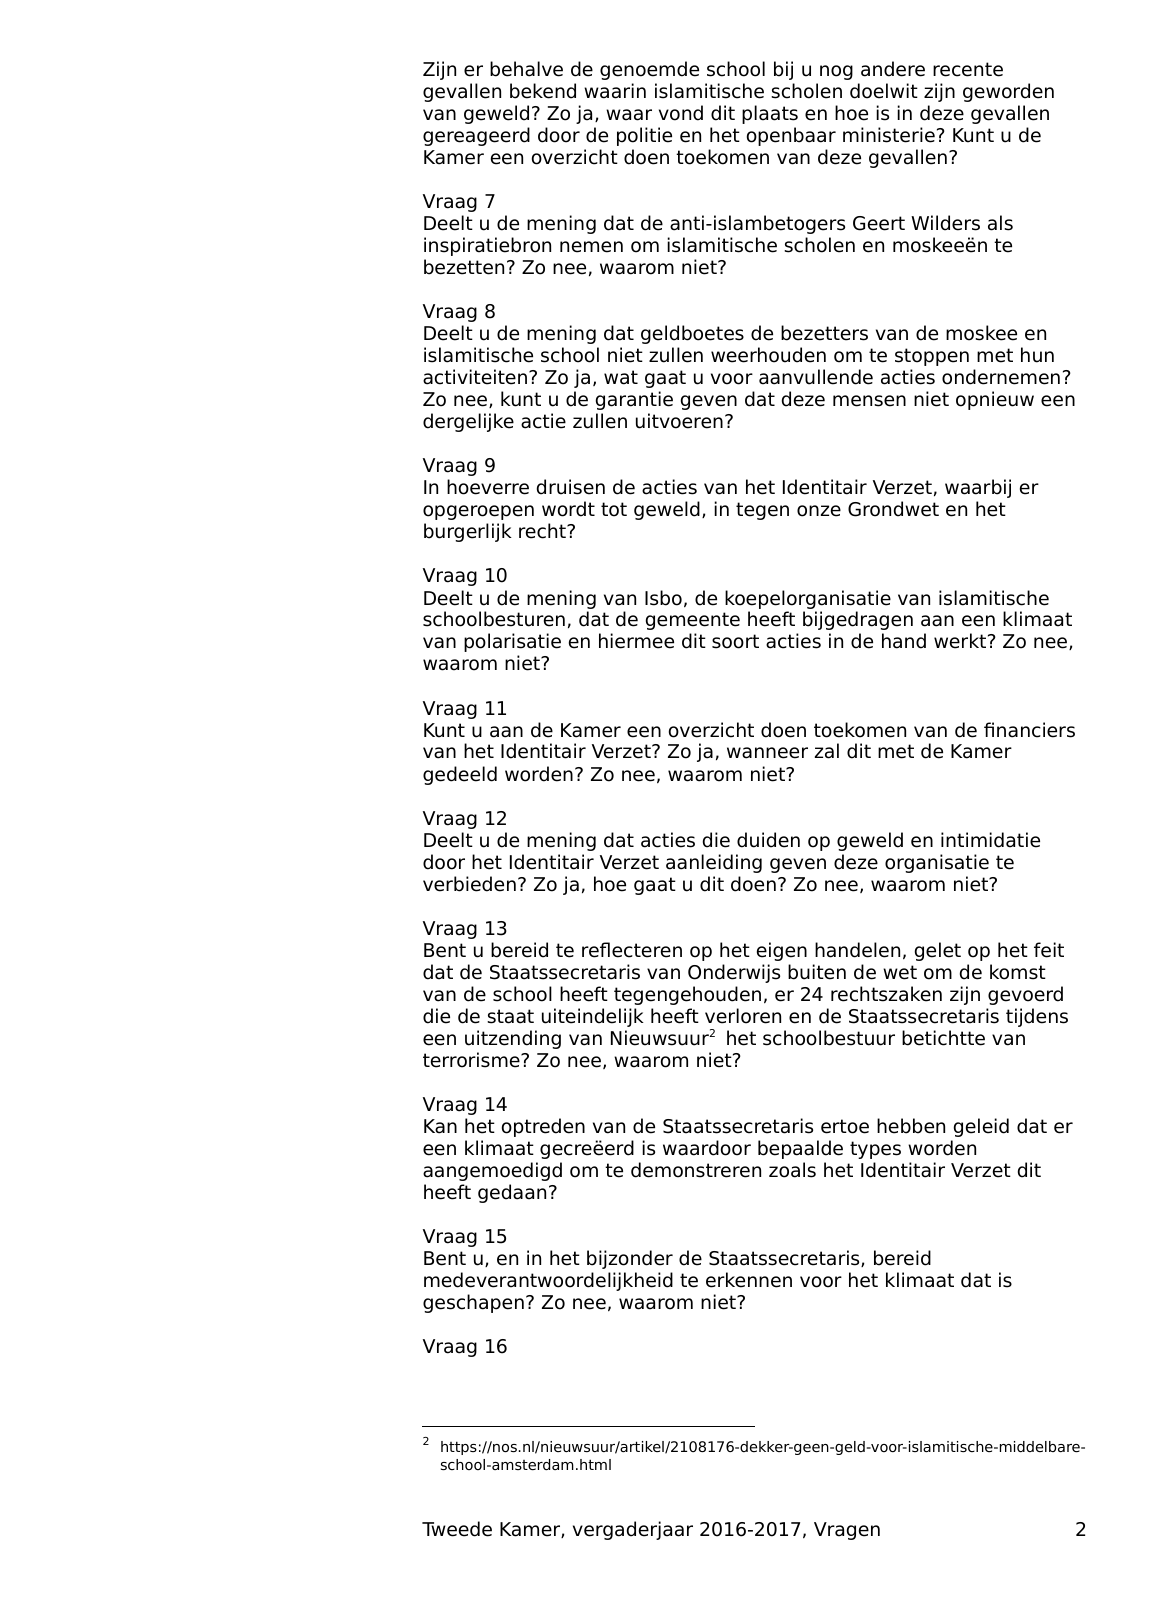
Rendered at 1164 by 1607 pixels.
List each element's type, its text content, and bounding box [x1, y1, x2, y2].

text https://nos.nl/nieuwsuur/artikel/2108176-dekker-geen-geld-voor-islamitische-middelbare-school-amsterdam.html [422, 1435, 1087, 1474]
text Zijn er behalve de genoemde school bij u nog andere recente gevallen bekend waarin islamitische scholen doelwit zijn geworden van geweld? Zo ja, waar vond dit plaats en hoe is in deze gevallen gereageerd door de politie en het openbaar ministerie? Kunt u de Kamer een overzicht doen toekomen van deze gevallen? [422, 59, 1087, 169]
text Vraag 15 [422, 1226, 1087, 1248]
text Vraag 16 [422, 1336, 1087, 1358]
text Deelt u de mening van Isbo, de koepelorganisatie van islamitische schoolbesturen, dat de gemeente heeft bijgedragen aan een klimaat van polarisatie en hiermee dit soort acties in de hand werkt? Zo nee, waarom niet? [422, 587, 1087, 675]
text Vraag 8 [422, 301, 1087, 323]
text Kunt u aan de Kamer een overzicht doen toekomen van de financiers van het Identitair Verzet? Zo ja, wanneer zal dit met de Kamer gedeeld worden? Zo nee, waarom niet? [422, 719, 1087, 785]
text Bent u, en in het bijzonder de Staatssecretaris, bereid medeverantwoordelijkheid te erkennen voor het klimaat dat is geschapen? Zo nee, waarom niet? [422, 1248, 1087, 1314]
text Vraag 12 [422, 808, 1087, 829]
text Vraag 13 [422, 918, 1087, 940]
text In hoeverre druisen de acties van het Identitair Verzet, waarbij er opgeroepen wordt tot geweld, in tegen onze Grondwet en het burgerlijk recht? [422, 477, 1087, 543]
text Deelt u de mening dat de anti-islambetogers Geert Wilders als inspiratiebron nemen om islamitische scholen en moskeeën te bezetten? Zo nee, waarom niet? [422, 213, 1087, 279]
text Vraag 7 [422, 191, 1087, 213]
text Bent u bereid te reflecteren op het eigen handelen, gelet op het feit dat de Staatssecretaris van Onderwijs buiten de wet om de komst van de school heeft tegengehouden, er 24 rechtszaken zijn gevoerd die de staat uiteindelijk heeft verloren en de Staatssecretaris tijdens een uitzending van Nieuwsuur het schoolbestuur betichtte van terrorisme? Zo nee, waarom niet? [422, 940, 1087, 1072]
text Vraag 10 [422, 565, 1087, 587]
text Vraag 9 [422, 455, 1087, 477]
text Vraag 14 [422, 1094, 1087, 1116]
text Kan het optreden van de Staatssecretaris ertoe hebben geleid dat er een klimaat gecreëerd is waardoor bepaalde types worden aangemoedigd om te demonstreren zoals het Identitair Verzet dit heeft gedaan? [422, 1116, 1087, 1204]
text Deelt u de mening dat geldboetes de bezetters van de moskee en islamitische school niet zullen weerhouden om te stoppen met hun activiteiten? Zo ja, wat gaat u voor aanvullende acties ondernemen? Zo nee, kunt u de garantie geven dat deze mensen niet opnieuw een dergelijke actie zullen uitvoeren? [422, 323, 1087, 433]
text Deelt u de mening dat acties die duiden op geweld en intimidatie door het Identitair Verzet aanleiding geven deze organisatie te verbieden? Zo ja, hoe gaat u dit doen? Zo nee, waarom niet? [422, 829, 1087, 896]
text Vraag 11 [422, 697, 1087, 719]
